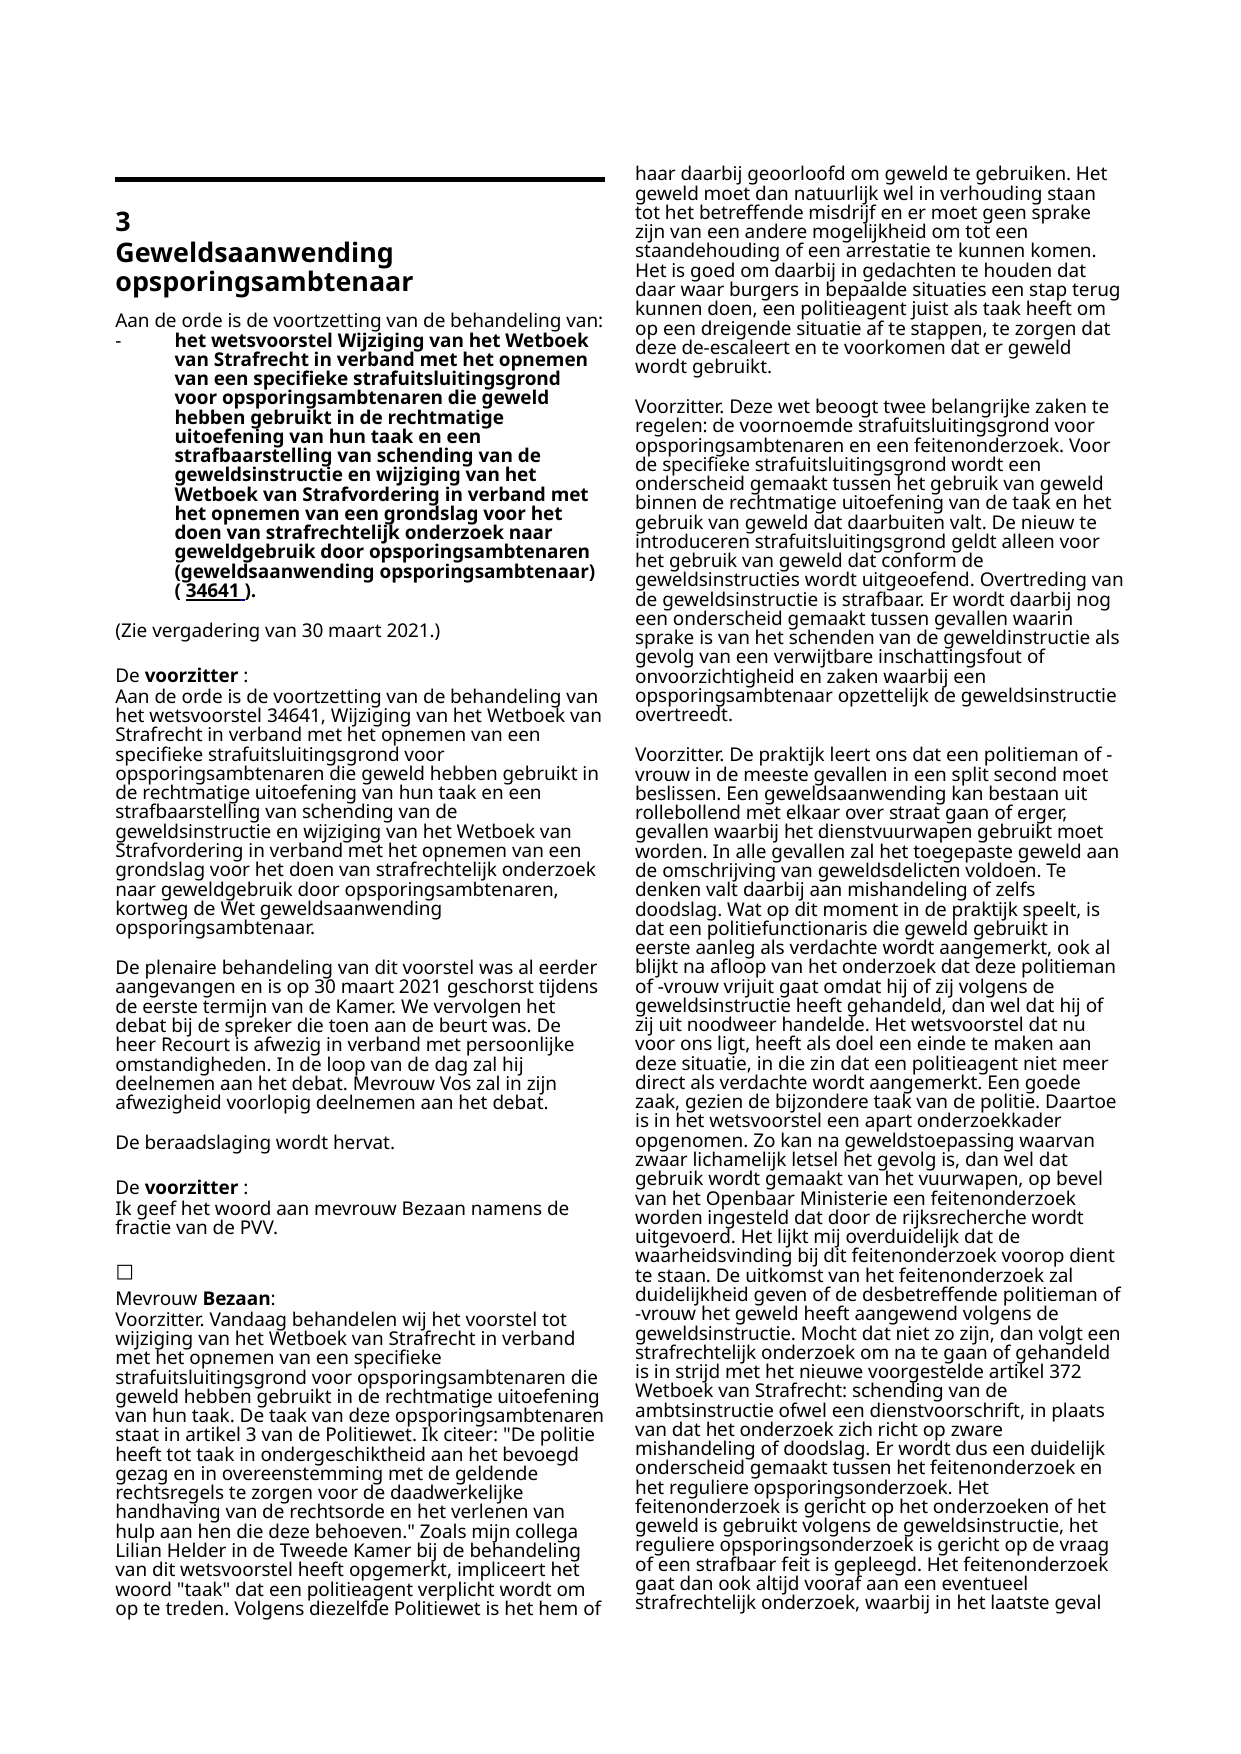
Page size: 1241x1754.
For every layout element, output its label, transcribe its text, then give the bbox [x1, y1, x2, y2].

text Voorzitter. Vandaag behandelen wij het voorstel tot wijziging van het Wetboek van Strafrecht in verband met het opnemen van een specifieke strafuitsluitingsgrond voor opsporingsambtenaren die geweld hebben gebruikt in de rechtmatige uitoefening van hun taak. De taak van deze opsporingsambtenaren staat in artikel 3 van de Politiewet. Ik citeer: "De politie heeft tot taak in ondergeschiktheid aan het bevoegd gezag en in overeenstemming met de geldende rechtsregels te zorgen voor de daadwerkelijke handhaving van de rechtsorde en het verlenen van hulp aan hen die deze behoeven." Zoals mijn collega Lilian Helder in de Tweede Kamer bij de behandeling van dit wetsvoorstel heeft opgemerkt, impliceert het woord "taak" dat een politieagent verplicht wordt om op te treden. Volgens diezelfde Politiewet is het hem of [115, 1311, 605, 1619]
text De beraadslaging wordt hervat. [115, 1134, 605, 1153]
text haar daarbij geoorloofd om geweld te gebruiken. Het geweld moet dan natuurlijk wel in verhouding staan tot het betreffende misdrijf en er moet geen sprake zijn van een andere mogelijkheid om tot een staandehouding of een arrestatie te kunnen komen. Het is goed om daarbij in gedachten te houden dat daar waar burgers in bepaalde situaties een stap terug kunnen doen, een politieagent juist als taak heeft om op een dreigende situatie af te stappen, te zorgen dat deze de-escaleert en te voorkomen dat er geweld wordt gebruikt. [635, 165, 1125, 377]
text De voorzitter : [115, 1174, 605, 1200]
text De voorzitter : [115, 662, 605, 688]
text De plenaire behandeling van dit voorstel was al eerder aangevangen en is op 30 maart 2021 geschorst tijdens de eerste termijn van de Kamer. We vervolgen het debat bij de spreker die toen aan de beurt was. De heer Recourt is afwezig in verband met persoonlijke omstandigheden. In de loop van de dag zal hij deelnemen aan het debat. Mevrouw Vos zal in zijn afwezigheid voorlopig deelnemen aan het debat. [115, 959, 605, 1113]
text Ik geef het woord aan mevrouw Bezaan namens de fractie van de PVV. [115, 1200, 605, 1238]
text 3 [115, 203, 605, 239]
text Mevrouw Bezaan: [115, 1285, 605, 1311]
text Aan de orde is de voortzetting van de behandeling van het wetsvoorstel 34641, Wijziging van het Wetboek van Strafrecht in verband met het opnemen van een specifieke strafuitsluitingsgrond voor opsporingsambtenaren die geweld hebben gebruikt in de rechtmatige uitoefening van hun taak en een strafbaarstelling van schending van de geweldsinstructie en wijziging van het Wetboek van Strafvordering in verband met het opnemen van een grondslag voor het doen van strafrechtelijk onderzoek naar geweldgebruik door opsporingsambtenaren, kortweg de Wet geweldsaanwending opsporingsambtenaar. [115, 688, 605, 938]
text ⬜ [115, 1259, 605, 1285]
text Voorzitter. Deze wet beoogt twee belangrijke zaken te regelen: de voornoemde strafuitsluitingsgrond voor opsporingsambtenaren en een feitenonderzoek. Voor de specifieke strafuitsluitingsgrond wordt een onderscheid gemaakt tussen het gebruik van geweld binnen de rechtmatige uitoefening van de taak en het gebruik van geweld dat daarbuiten valt. De nieuw te introduceren strafuitsluitingsgrond geldt alleen voor het gebruik van geweld dat conform de geweldsinstructies wordt uitgeoefend. Overtreding van de geweldsinstructie is strafbaar. Er wordt daarbij nog een onderscheid gemaakt tussen gevallen waarin sprake is van het schenden van de geweldinstructie als gevolg van een verwijtbare inschattingsfout of onvoorzichtigheid en zaken waarbij een opsporingsambtenaar opzettelijk de geweldsinstructie overtreedt. [635, 398, 1125, 726]
text Voorzitter. De praktijk leert ons dat een politieman of -vrouw in de meeste gevallen in een split second moet beslissen. Een geweldsaanwending kan bestaan uit rollebollend met elkaar over straat gaan of erger, gevallen waarbij het dienstvuurwapen gebruikt moet worden. In alle gevallen zal het toegepaste geweld aan de omschrijving van geweldsdelicten voldoen. Te denken valt daarbij aan mishandeling of zelfs doodslag. Wat op dit moment in de praktijk speelt, is dat een politiefunctionaris die geweld gebruikt in eerste aanleg als verdachte wordt aangemerkt, ook al blijkt na afloop van het onderzoek dat deze politieman of -vrouw vrijuit gaat omdat hij of zij volgens de geweldsinstructie heeft gehandeld, dan wel dat hij of zij uit noodweer handelde. Het wetsvoorstel dat nu voor ons ligt, heeft als doel een einde te maken aan deze situatie, in die zin dat een politieagent niet meer direct als verdachte wordt aangemerkt. Een goede zaak, gezien de bijzondere taak van de politie. Daartoe is in het wetsvoorstel een apart onderzoekkader opgenomen. Zo kan na geweldstoepassing waarvan zwaar lichamelijk letsel het gevolg is, dan wel dat gebruik wordt gemaakt van het vuurwapen, op bevel van het Openbaar Ministerie een feitenonderzoek worden ingesteld dat door de rijksrecherche wordt uitgevoerd. Het lijkt mij overduidelijk dat de waarheidsvinding bij dit feitenonderzoek voorop dient te staan. De uitkomst van het feitenonderzoek zal duidelijkheid geven of de desbetreffende politieman of -vrouw het geweld heeft aangewend volgens de geweldsinstructie. Mocht dat niet zo zijn, dan volgt een strafrechtelijk onderzoek om na te gaan of gehandeld is in strijd met het nieuwe voorgestelde artikel 372 Wetboek van Strafrecht: schending van de ambtsinstructie ofwel een dienstvoorschrift, in plaats van dat het onderzoek zich richt op zware mishandeling of doodslag. Er wordt dus een duidelijk onderscheid gemaakt tussen het feitenonderzoek en het reguliere opsporingsonderzoek. Het feitenonderzoek is gericht op het onderzoeken of het geweld is gebruikt volgens de geweldsinstructie, het reguliere opsporingsonderzoek is gericht op de vraag of een strafbaar feit is gepleegd. Het feitenonderzoek gaat dan ook altijd vooraf aan een eventueel strafrechtelijk onderzoek, waarbij in het laatste geval [635, 746, 1125, 1613]
list het wetsvoorstel Wijziging van het Wetboek van Strafrecht in verband met het opnemen van een specifieke strafuitsluitingsgrond voor opsporingsambtenaren die geweld hebben gebruikt in de rechtmatige uitoefening van hun taak en een strafbaarstelling van schending van de geweldsinstructie en wijziging van het Wetboek van Strafvordering in verband met het opnemen van een grondslag voor het doen van strafrechtelijk onderzoek naar geweldgebruik door opsporingsambtenaren (geweldsaanwending opsporingsambtenaar) ( 34641 ). [115, 332, 605, 601]
text Aan de orde is de voortzetting van de behandeling van: [115, 312, 605, 332]
text Geweldsaanwending opsporingsambtenaar [115, 239, 605, 312]
text (Zie vergadering van 30 maart 2021.) [115, 622, 605, 641]
